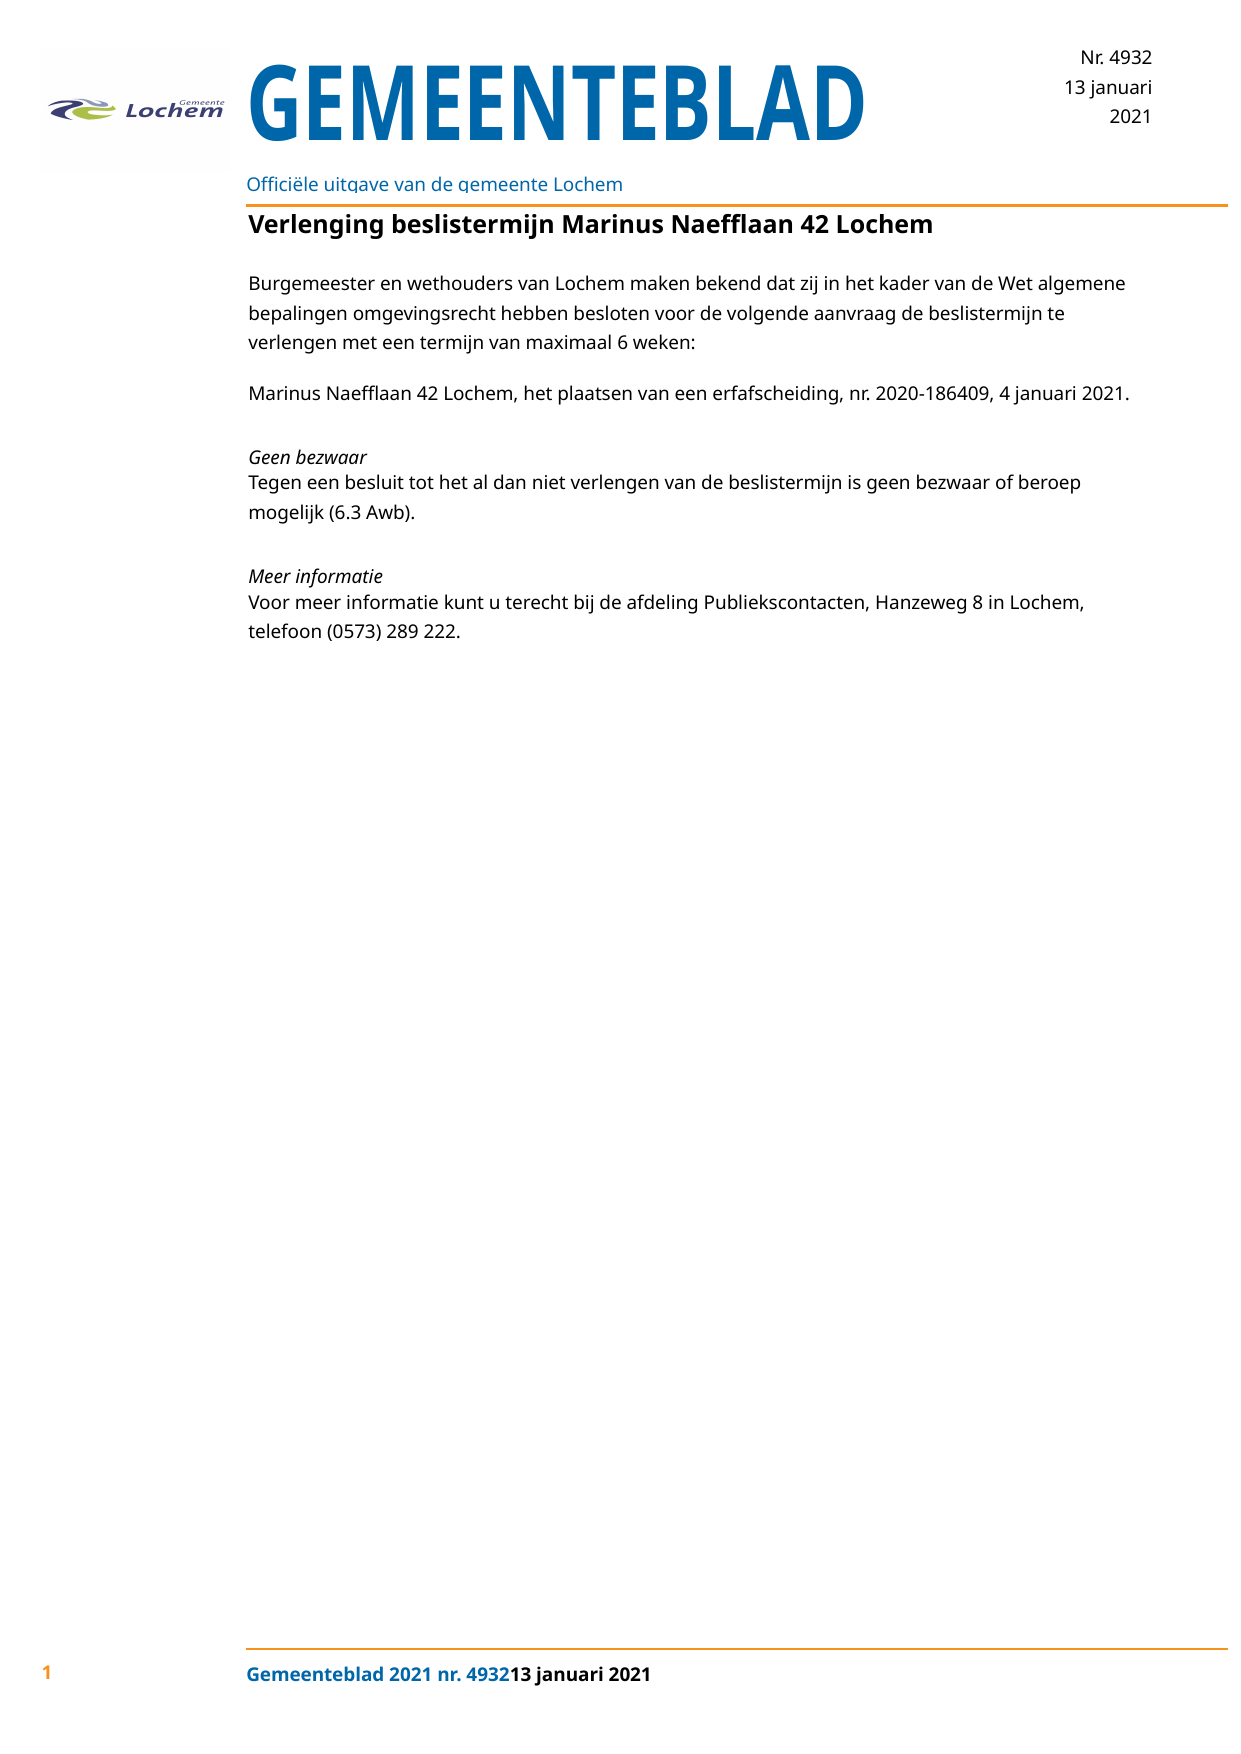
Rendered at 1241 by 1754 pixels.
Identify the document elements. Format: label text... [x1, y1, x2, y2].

text Marinus Naefflaan 42 Lochem, het plaatsen van een erfafscheiding, nr. 2020-186409, 4 januari 2021. [248, 380, 1152, 406]
text Meer informatie [248, 563, 1152, 589]
text Tegen een besluit tot het al dan niet verlengen van de beslistermijn is geen bezwaar of beroep mogelijk (6.3 Awb). [248, 469, 1152, 525]
text Burgemeester en wethouders van Lochem maken bekend dat zij in het kader van de Wet algemene bepalingen omgevingsrecht hebben besloten voor de volgende aanvraag de beslistermijn te verlengen met een termijn van maximaal 6 weken: [248, 270, 1152, 355]
picture [41, 47, 231, 172]
text Geen bezwaar [248, 444, 1152, 469]
text Verlenging beslistermijn Marinus Naefflaan 42 Lochem [248, 207, 1152, 241]
text Voor meer informatie kunt u terecht bij de afdeling Publiekscontacten, Hanzeweg 8 in Lochem, telefoon (0573) 289 222. [248, 589, 1152, 644]
